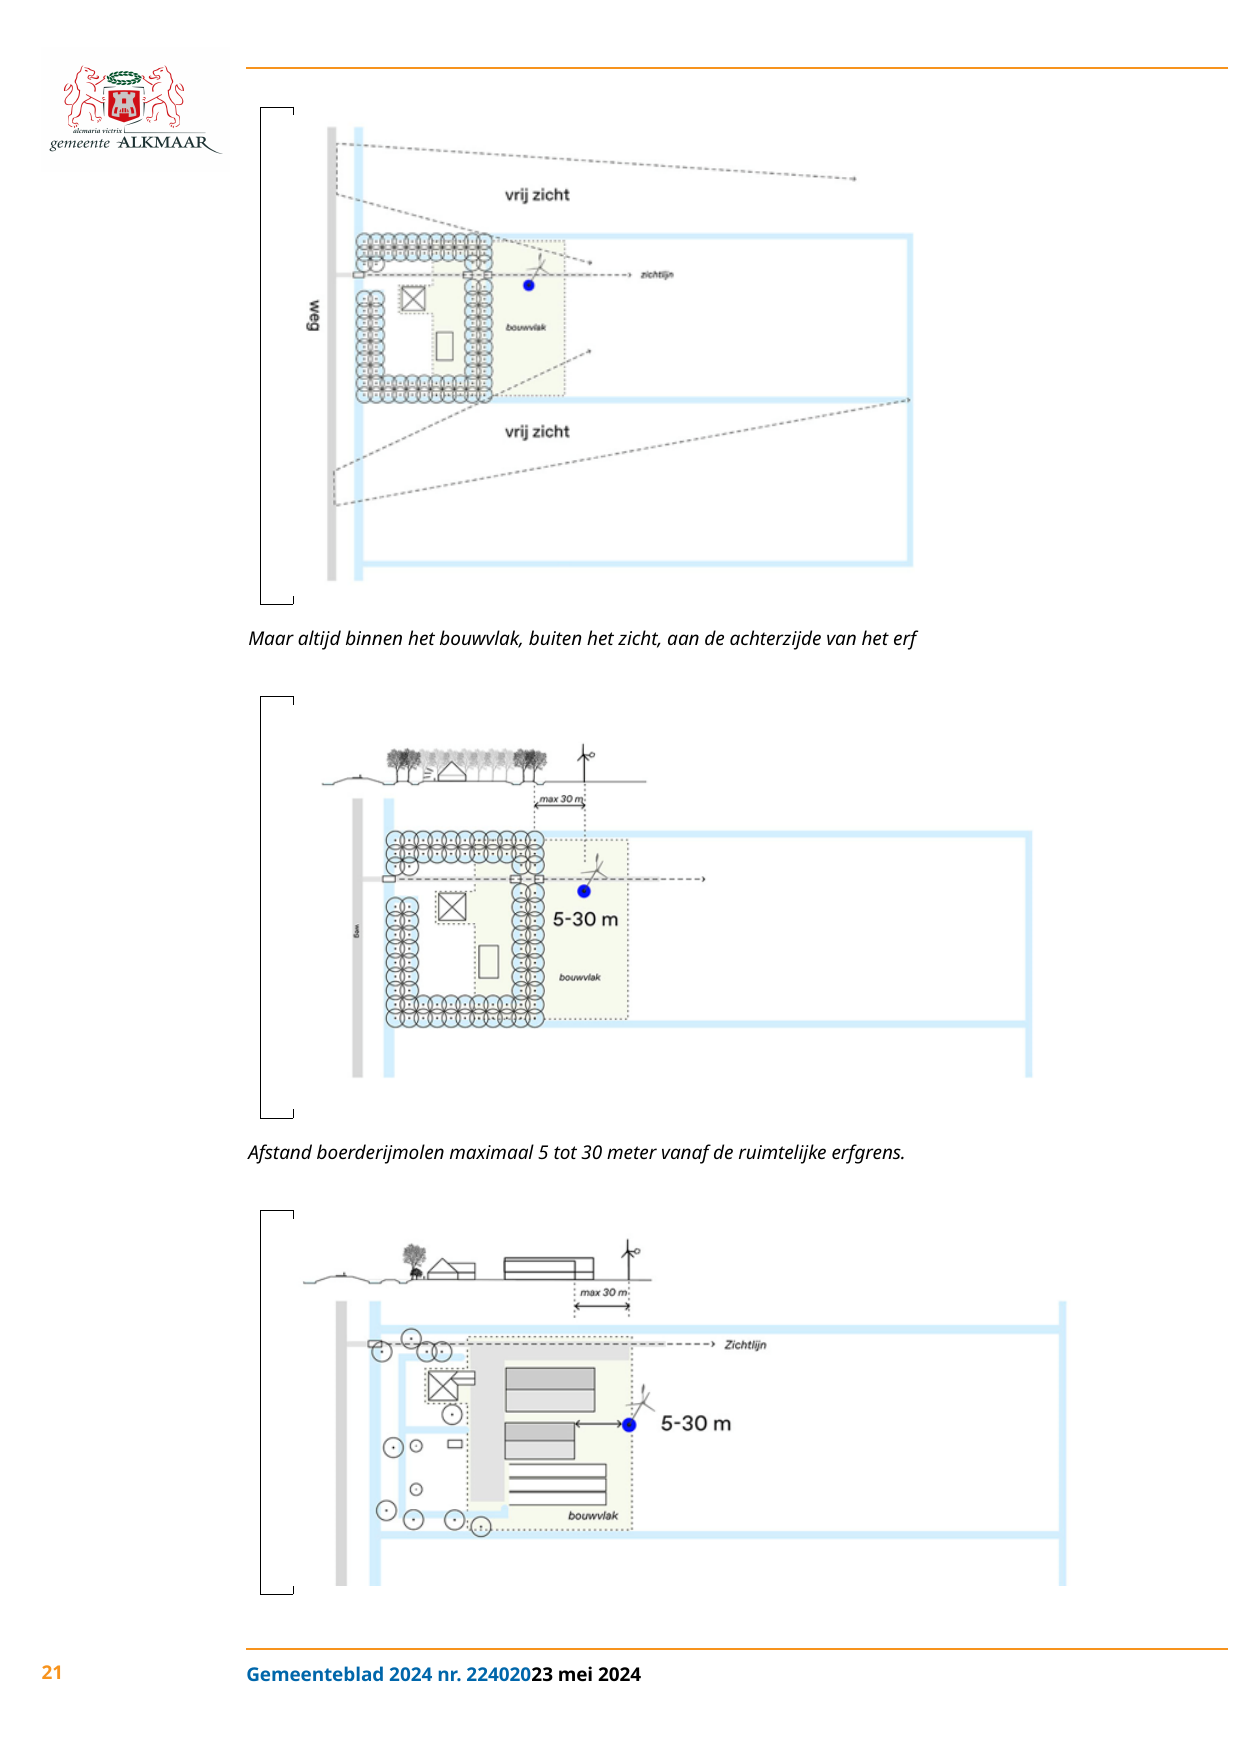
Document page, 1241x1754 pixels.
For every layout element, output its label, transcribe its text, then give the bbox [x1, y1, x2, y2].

text Maar altijd binnen het bouwvlak, buiten het zicht, aan de achterzijde van het erf [248, 625, 1152, 651]
text Afstand boerderijmolen maximaal 5 tot 30 meter vanaf de ruimtelijke erfgrens. [248, 1139, 1152, 1165]
picture [268, 705, 1149, 1109]
picture [268, 1219, 1149, 1586]
picture [268, 115, 1031, 596]
picture [41, 47, 231, 172]
